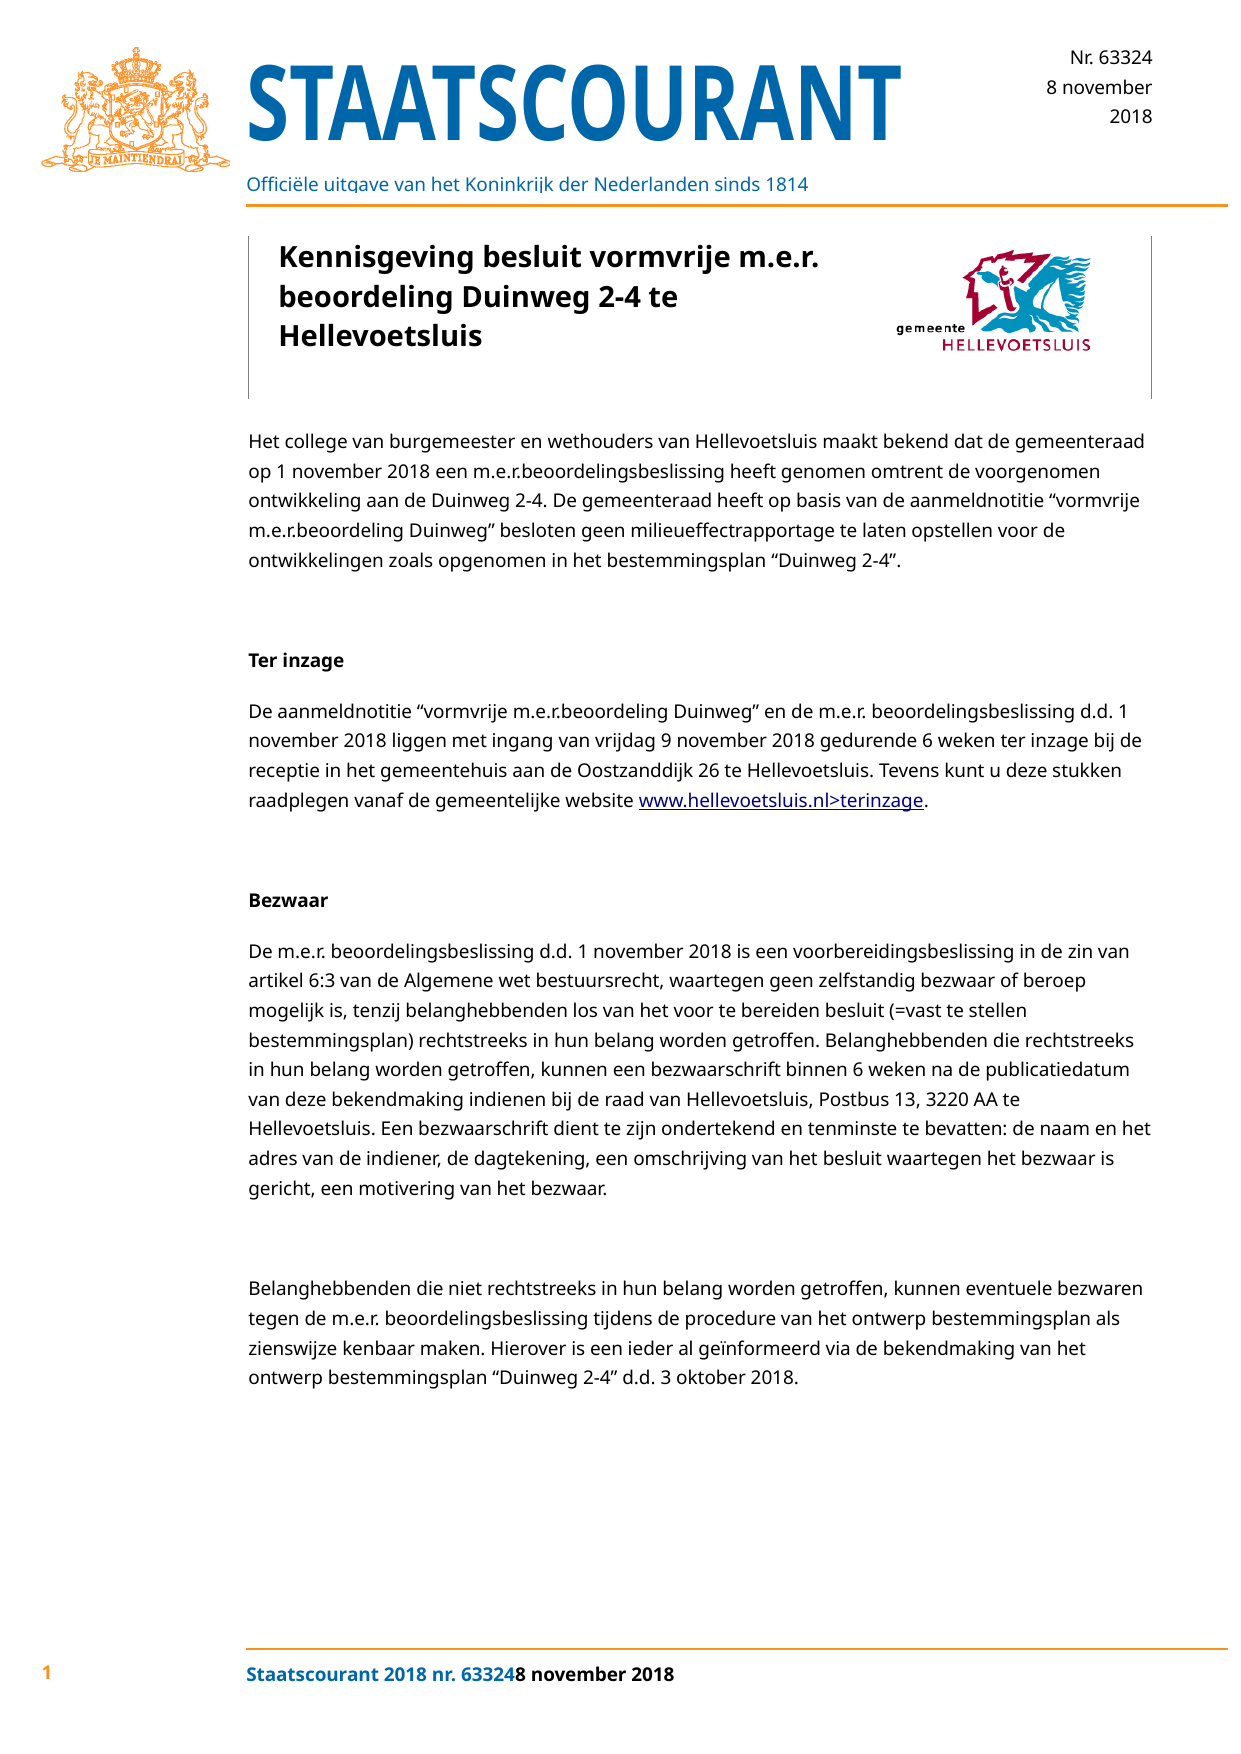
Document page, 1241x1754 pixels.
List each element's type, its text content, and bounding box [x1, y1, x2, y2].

text Bezwaar [248, 888, 1152, 913]
picture [882, 236, 1119, 374]
text Het college van burgemeester en wethouders van Hellevoetsluis maakt bekend dat de gemeenteraad op 1 november 2018 een m.e.r.beoordelingsbeslissing heeft genomen omtrent de voorgenomen ontwikkeling aan de Duinweg 2-4. De gemeenteraad heeft op basis van de aanmeldnotitie “vormvrije m.e.r.beoordeling Duinweg” besloten geen milieueffectrapportage te laten opstellen voor de ontwikkelingen zoals opgenomen in het bestemmingsplan “Duinweg 2-4”. [248, 428, 1152, 572]
text De aanmeldnotitie “vormvrije m.e.r.beoordeling Duinweg” en de m.e.r. beoordelingsbeslissing d.d. 1 november 2018 liggen met ingang van vrijdag 9 november 2018 gedurende 6 weken ter inzage bij de receptie in het gemeentehuis aan de Oostzanddijk 26 te Hellevoetsluis. Tevens kunt u deze stukken raadplegen vanaf de gemeentelijke website www.hellevoetsluis.nl>terinzage. [248, 698, 1152, 812]
text De m.e.r. beoordelingsbeslissing d.d. 1 november 2018 is een voorbereidingsbeslissing in de zin van artikel 6:3 van de Algemene wet bestuursrecht, waartegen geen zelfstandig bezwaar of beroep mogelijk is, tenzij belanghebbenden los van het voor te bereiden besluit (=vast te stellen bestemmingsplan) rechtstreeks in hun belang worden getroffen. Belanghebbenden die rechtstreeks in hun belang worden getroffen, kunnen een bezwaarschrift binnen 6 weken na de publicatiedatum van deze bekendmaking indienen bij de raad van Hellevoetsluis, Postbus 13, 3220 AA te Hellevoetsluis. Een bezwaarschrift dient te zijn ondertekend en tenminste te bevatten: de naam en het adres van de indiener, de dagtekening, een omschrijving van het besluit waartegen het bezwaar is gericht, een motivering van het bezwaar. [248, 938, 1152, 1200]
text Ter inzage [248, 648, 1152, 673]
picture [41, 47, 231, 172]
table_header [850, 236, 1151, 399]
table_header Kennisgeving besluit vormvrije m.e.r. beoordeling Duinweg 2-4 te Hellevoetsluis [249, 236, 850, 399]
text Belanghebbenden die niet rechtstreeks in hun belang worden getroffen, kunnen eventuele bezwaren tegen de m.e.r. beoordelingsbeslissing tijdens de procedure van het ontwerp bestemmingsplan als zienswijze kenbaar maken. Hierover is een ieder al geïnformeerd via de bekendmaking van het ontwerp bestemmingsplan “Duinweg 2-4” d.d. 3 oktober 2018. [248, 1276, 1152, 1390]
